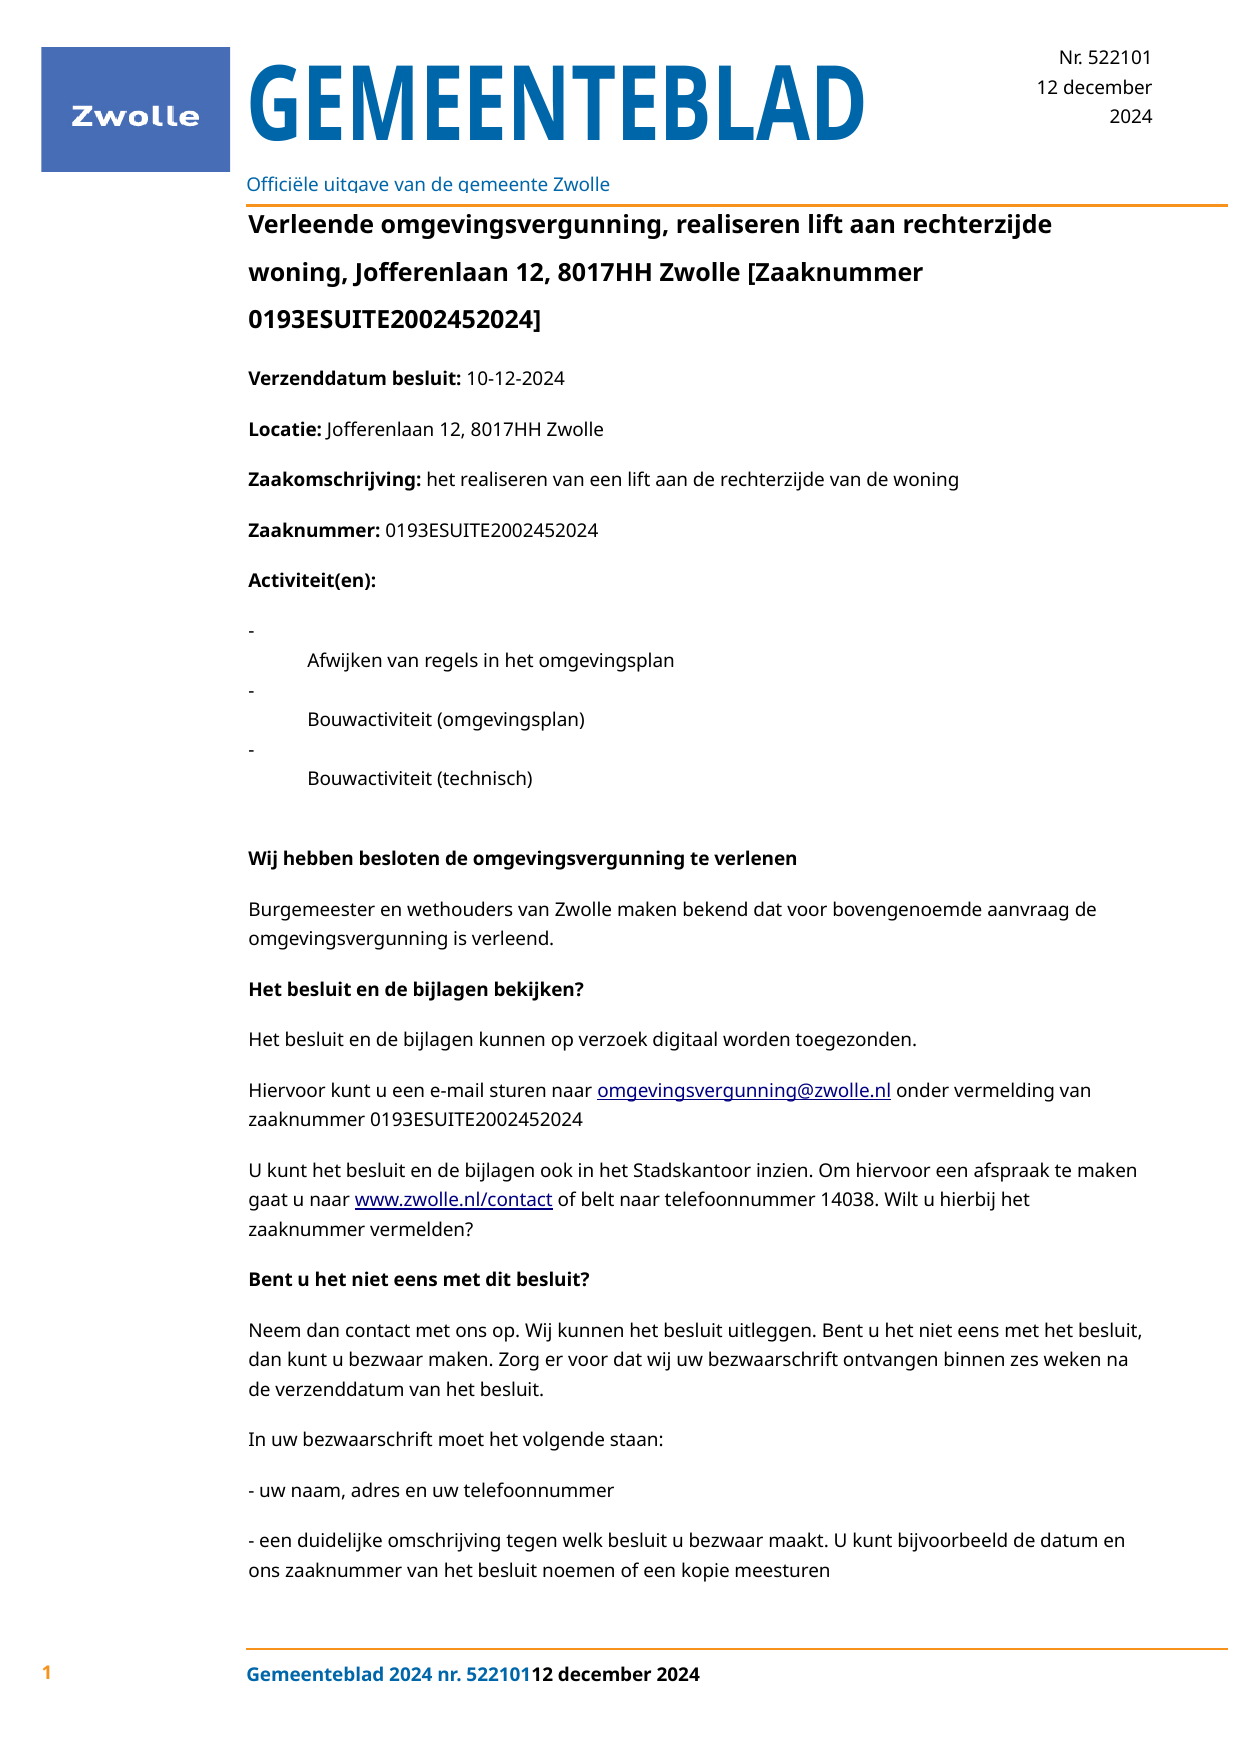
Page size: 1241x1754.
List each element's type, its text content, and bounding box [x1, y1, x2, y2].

text Verleende omgevingsvergunning, realiseren lift aan rechterzijde woning, Jofferenlaan 12, 8017HH Zwolle [Zaaknummer 0193ESUITE2002452024] [248, 207, 1152, 336]
text Burgemeester en wethouders van Zwolle maken bekend dat voor bovengenoemde aanvraag de omgevingsvergunning is verleend. [248, 896, 1152, 951]
text - een duidelijke omschrijving tegen welk besluit u bezwaar maakt. U kunt bijvoorbeeld de datum en ons zaaknummer van het besluit noemen of een kopie meesturen [248, 1527, 1152, 1582]
list Afwijken van regels in het omgevingsplan [248, 647, 1152, 673]
list Bouwactiviteit (technisch) [248, 766, 1152, 791]
text - uw naam, adres en uw telefoonnummer [248, 1477, 1152, 1502]
text Zaakomschrijving: het realiseren van een lift aan de rechterzijde van de woning [248, 466, 1152, 492]
text Zaaknummer: 0193ESUITE2002452024 [248, 517, 1152, 542]
text Hiervoor kunt u een e-mail sturen naar omgevingsvergunning@zwolle.nl onder vermelding van zaaknummer 0193ESUITE2002452024 [248, 1077, 1152, 1132]
text U kunt het besluit en de bijlagen ook in het Stadskantoor inzien. Om hiervoor een afspraak te maken gaat u naar www.zwolle.nl/contact of belt naar telefoonnummer 14038. Wilt u hierbij het zaaknummer vermelden? [248, 1157, 1152, 1242]
text Wij hebben besloten de omgevingsvergunning te verlenen [248, 846, 1152, 871]
text Het besluit en de bijlagen kunnen op verzoek digitaal worden toegezonden. [248, 1026, 1152, 1052]
text Verzenddatum besluit: 10-12-2024 [248, 366, 1152, 391]
list Bouwactiviteit (omgevingsplan) [248, 706, 1152, 732]
picture [41, 47, 231, 172]
text Bent u het niet eens met dit besluit? [248, 1266, 1152, 1292]
text Het besluit en de bijlagen bekijken? [248, 976, 1152, 1002]
text Neem dan contact met ons op. Wij kunnen het besluit uitleggen. Bent u het niet eens met het besluit, dan kunt u bezwaar maken. Zorg er voor dat wij uw bezwaarschrift ontvangen binnen zes weken na de verzenddatum van het besluit. [248, 1317, 1152, 1402]
text Locatie: Jofferenlaan 12, 8017HH Zwolle [248, 416, 1152, 442]
text Activiteit(en): [248, 567, 1152, 593]
text In uw bezwaarschrift moet het volgende staan: [248, 1426, 1152, 1452]
